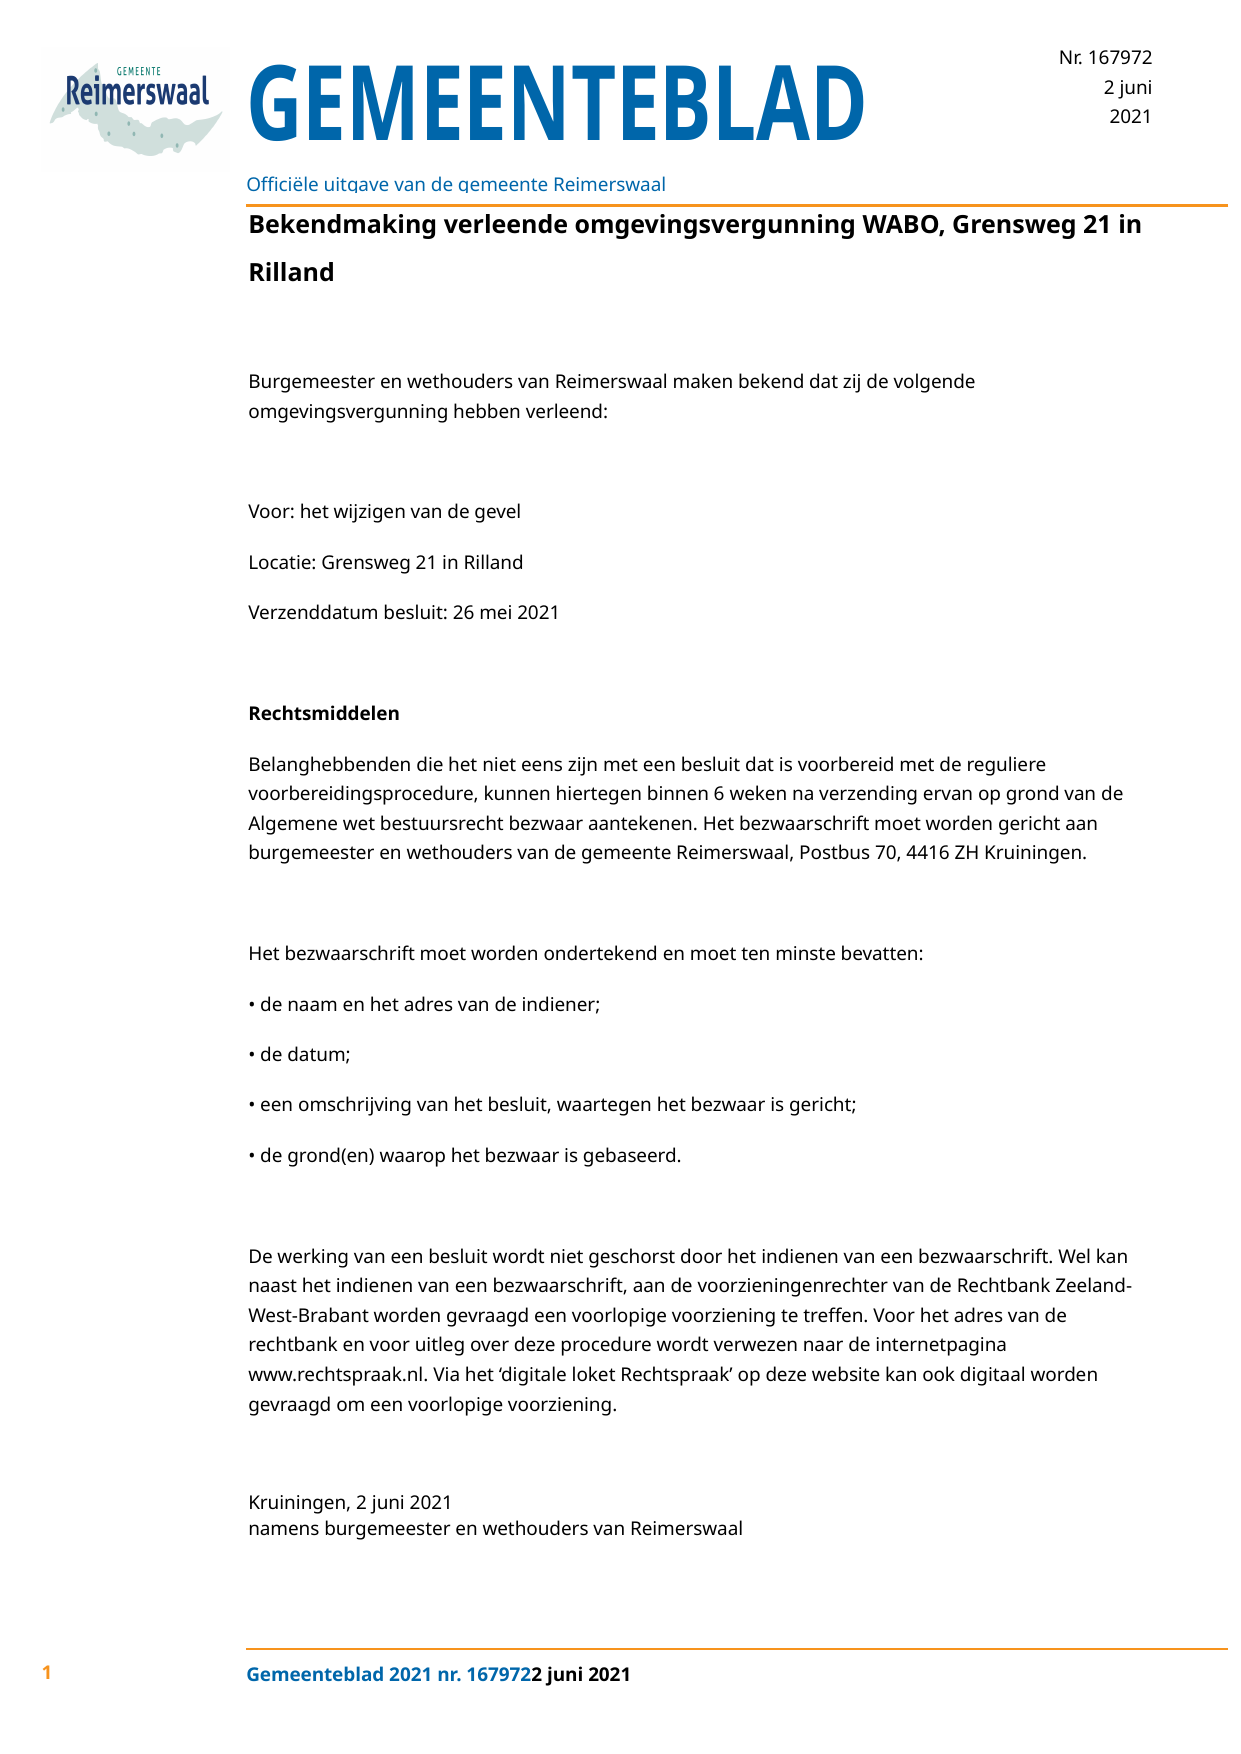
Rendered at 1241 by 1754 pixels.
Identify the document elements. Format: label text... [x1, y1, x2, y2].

text Bekendmaking verleende omgevingsvergunning WABO, Grensweg 21 in Rilland [248, 207, 1152, 288]
text • de grond(en) waarop het bezwaar is gebaseerd. [248, 1142, 1152, 1168]
text • de datum; [248, 1041, 1152, 1067]
text • een omschrijving van het besluit, waartegen het bezwaar is gericht; [248, 1092, 1152, 1117]
text Kruiningen, 2 juni 2021 [248, 1489, 1152, 1515]
text Voor: het wijzigen van de gevel [248, 499, 1152, 524]
text • de naam en het adres van de indiener; [248, 991, 1152, 1017]
text Verzenddatum besluit: 26 mei 2021 [248, 599, 1152, 625]
picture [41, 47, 231, 172]
text Locatie: Grensweg 21 in Rilland [248, 549, 1152, 575]
text Burgemeester en wethouders van Reimerswaal maken bekend dat zij de volgende omgevingsvergunning hebben verleend: [248, 368, 1152, 424]
text Belanghebbenden die het niet eens zijn met een besluit dat is voorbereid met de reguliere voorbereidingsprocedure, kunnen hiertegen binnen 6 weken na verzending ervan op grond van de Algemene wet bestuursrecht bezwaar aantekenen. Het bezwaarschrift moet worden gericht aan burgemeester en wethouders van de gemeente Reimerswaal, Postbus 70, 4416 ZH Kruiningen. [248, 751, 1152, 865]
text Het bezwaarschrift moet worden ondertekend en moet ten minste bevatten: [248, 940, 1152, 966]
text namens burgemeester en wethouders van Reimerswaal [248, 1515, 1152, 1541]
text Rechtsmiddelen [248, 700, 1152, 726]
text De werking van een besluit wordt niet geschorst door het indienen van een bezwaarschrift. Wel kan naast het indienen van een bezwaarschrift, aan de voorzieningenrechter van de Rechtbank Zeeland-West-Brabant worden gevraagd een voorlopige voorziening te treffen. Voor het adres van de rechtbank en voor uitleg over deze procedure wordt verwezen naar de internetpagina www.rechtspraak.nl. Via het ‘digitale loket Rechtspraak’ op deze website kan ook digitaal worden gevraagd om een voorlopige voorziening. [248, 1243, 1152, 1417]
